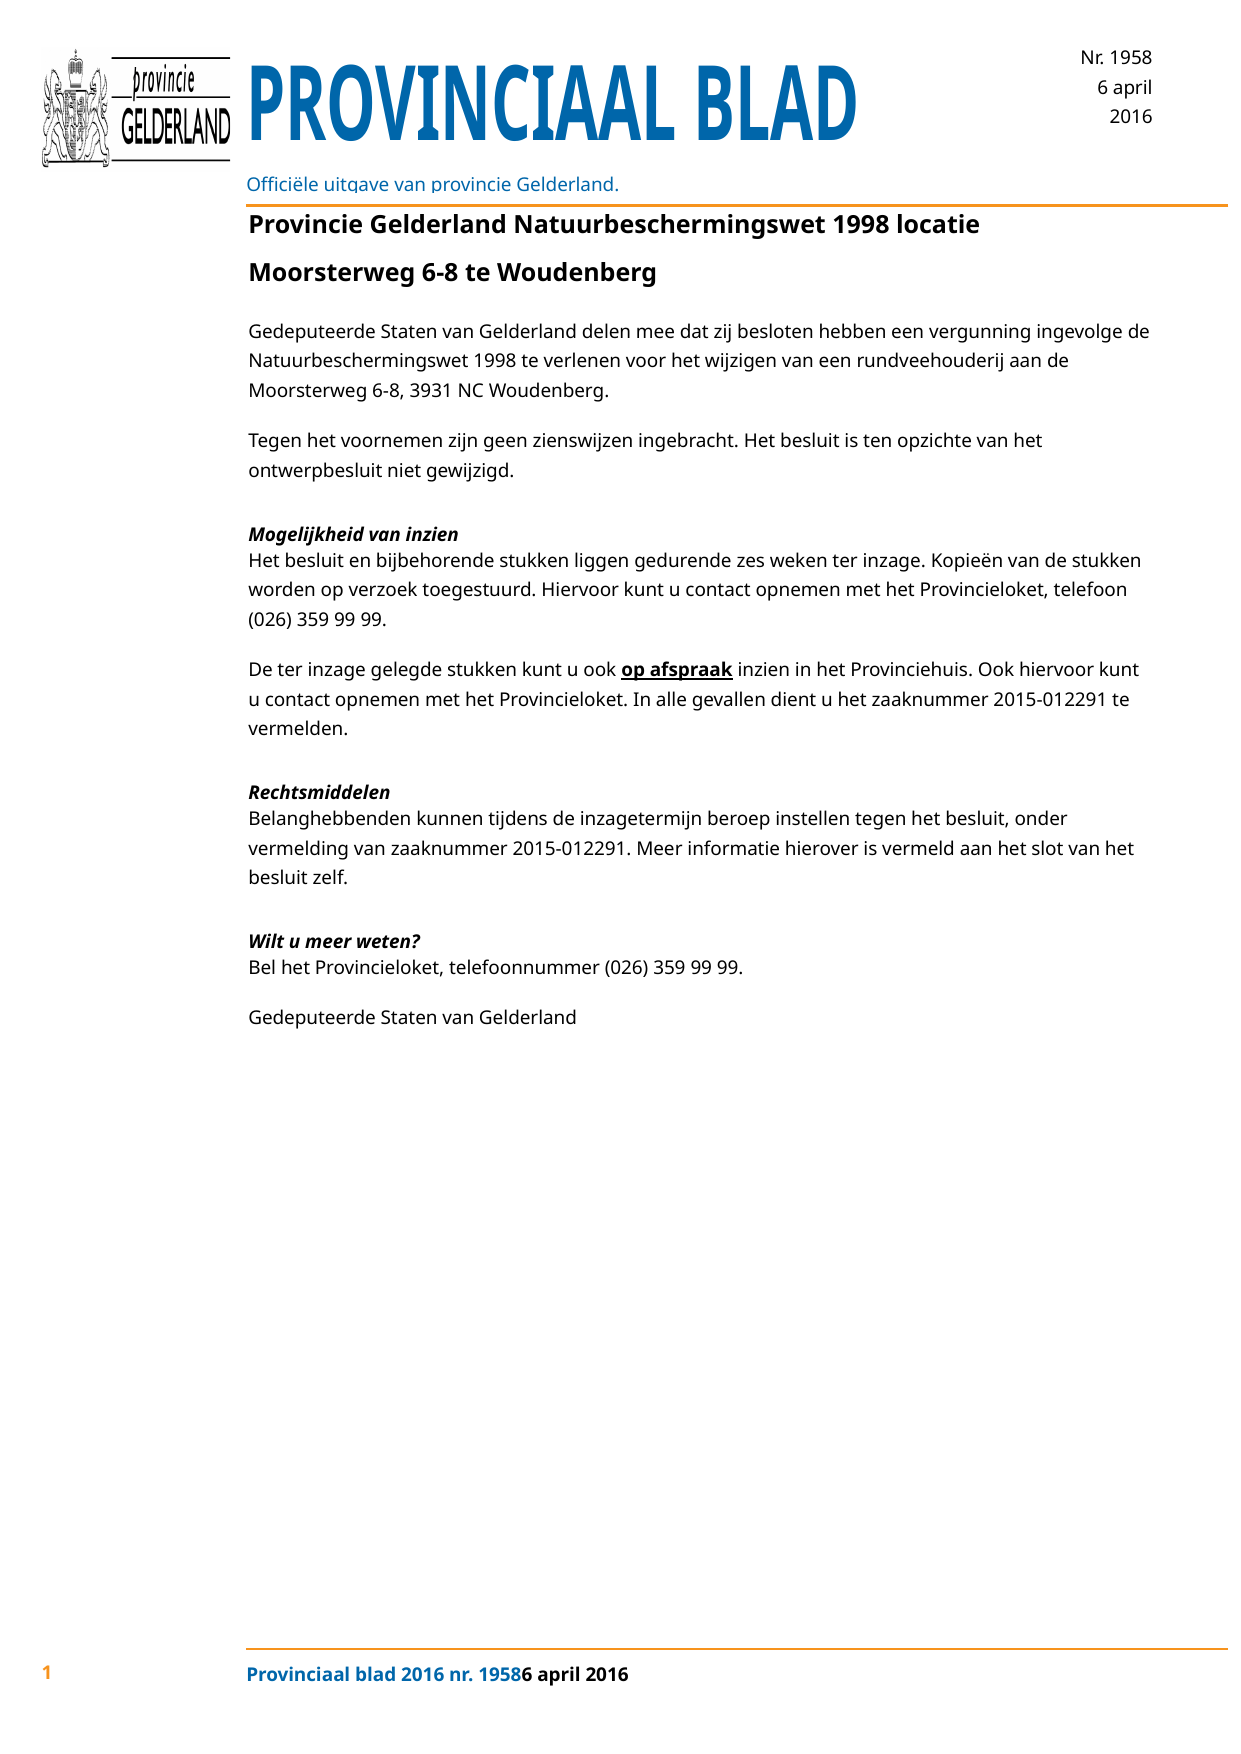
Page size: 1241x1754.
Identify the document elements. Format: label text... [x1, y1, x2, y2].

picture [41, 47, 231, 172]
text Provincie Gelderland Natuurbeschermingswet 1998 locatie Moorsterweg 6-8 te Woudenberg [248, 207, 1152, 288]
text Gedeputeerde Staten van Gelderland [248, 1004, 1152, 1030]
text De ter inzage gelegde stukken kunt u ook op afspraak inzien in het Provinciehuis. Ook hiervoor kunt u contact opnemen met het Provincieloket. In alle gevallen dient u het zaaknummer 2015-012291 te vermelden. [248, 656, 1152, 741]
text Tegen het voornemen zijn geen zienswijzen ingebracht. Het besluit is ten opzichte van het ontwerpbesluit niet gewijzigd. [248, 427, 1152, 483]
text Het besluit en bijbehorende stukken liggen gedurende zes weken ter inzage. Kopieën van de stukken worden op verzoek toegestuurd. Hiervoor kunt u contact opnemen met het Provincieloket, telefoon (026) 359 99 99. [248, 547, 1152, 632]
text Gedeputeerde Staten van Gelderland delen mee dat zij besloten hebben een vergunning ingevolge de Natuurbeschermingswet 1998 te verlenen voor het wijzigen van een rundveehouderij aan de Moorsterweg 6-8, 3931 NC Woudenberg. [248, 318, 1152, 403]
text Wilt u meer weten? [248, 928, 1152, 954]
text Belanghebbenden kunnen tijdens de inzagetermijn beroep instellen tegen het besluit, onder vermelding van zaaknummer 2015-012291. Meer informatie hierover is vermeld aan het slot van het besluit zelf. [248, 805, 1152, 890]
text Bel het Provincieloket, telefoonnummer (026) 359 99 99. [248, 954, 1152, 980]
text Mogelijkheid van inzien [248, 521, 1152, 547]
text Rechtsmiddelen [248, 779, 1152, 805]
